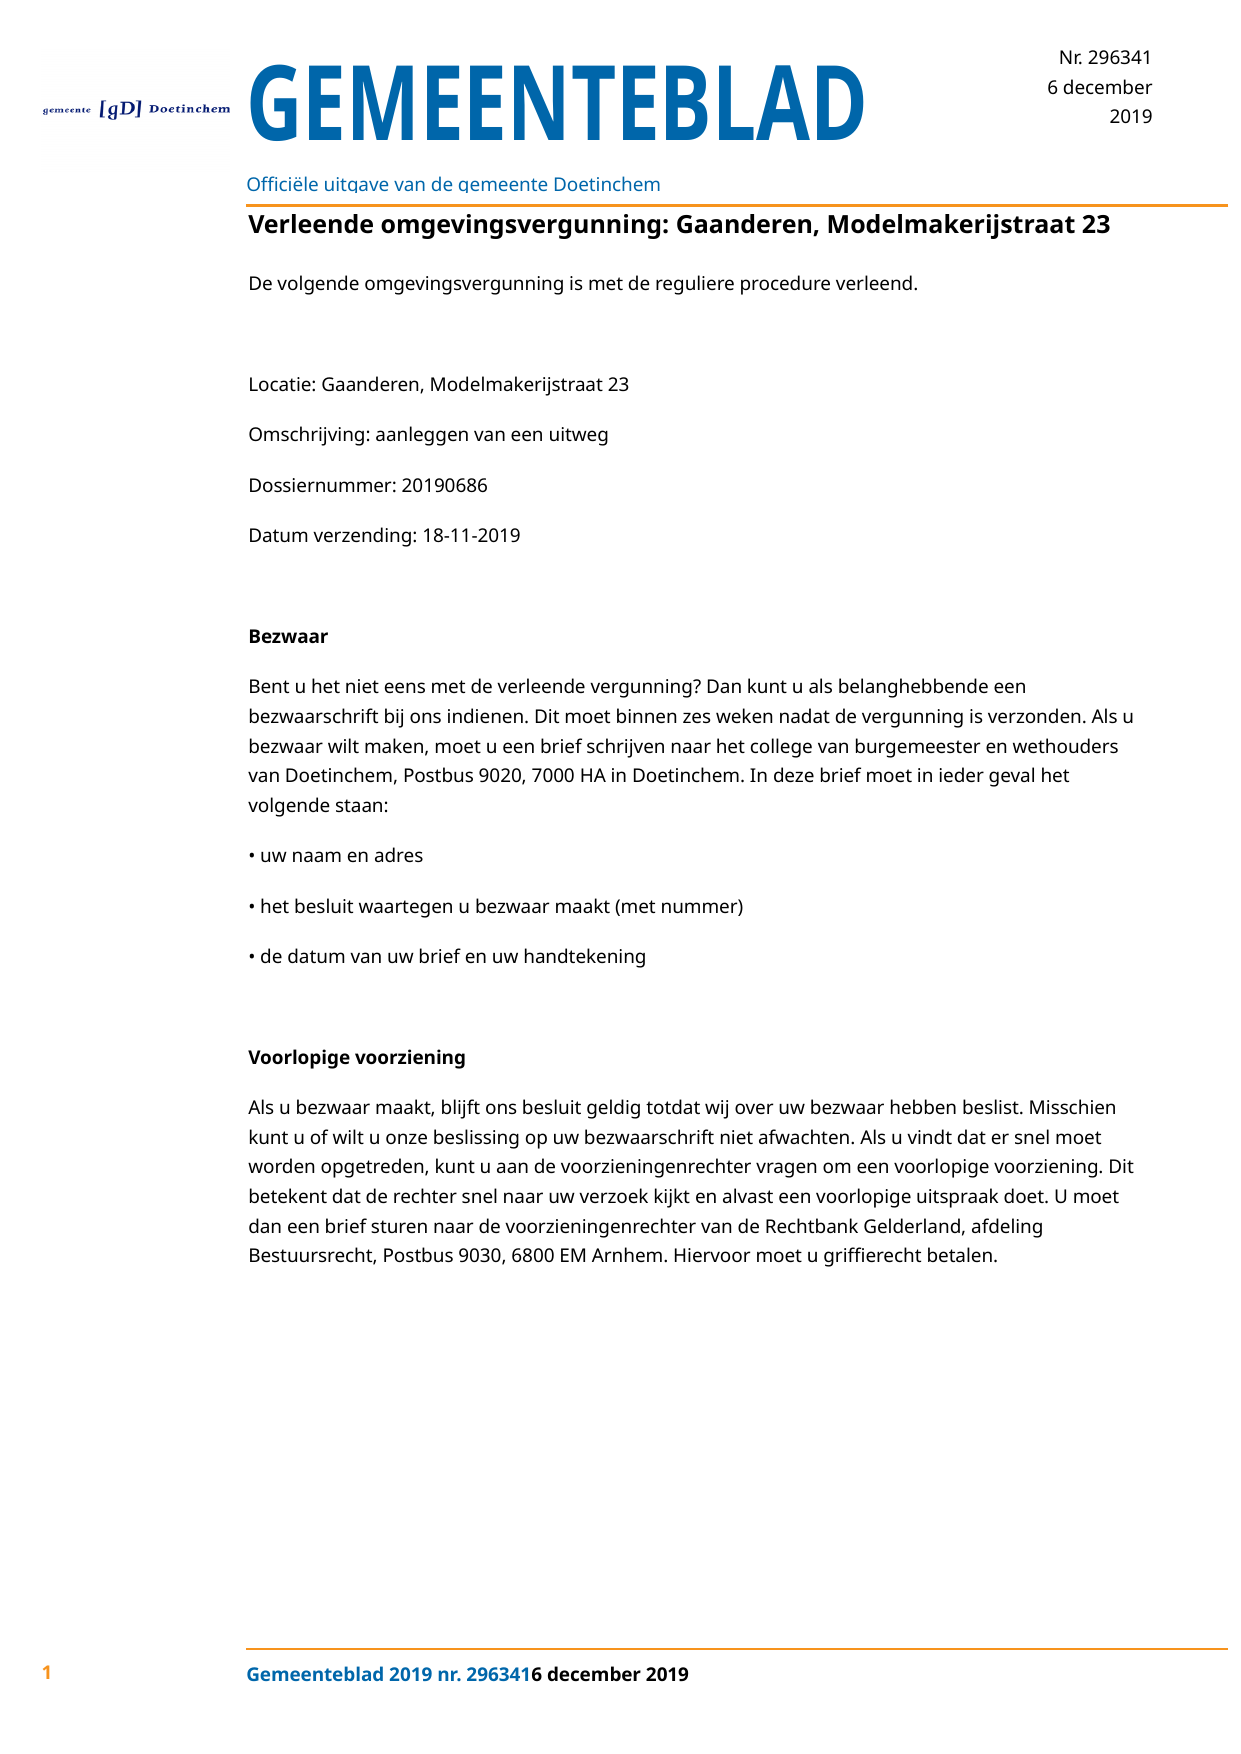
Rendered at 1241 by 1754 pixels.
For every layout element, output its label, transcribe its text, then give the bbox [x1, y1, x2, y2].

text • de datum van uw brief en uw handtekening [248, 943, 1152, 969]
text De volgende omgevingsvergunning is met de reguliere procedure verleend. [248, 270, 1152, 296]
text Datum verzending: 18-11-2019 [248, 522, 1152, 548]
text Locatie: Gaanderen, Modelmakerijstraat 23 [248, 371, 1152, 397]
text Bent u het niet eens met de verleende vergunning? Dan kunt u als belanghebbende een bezwaarschrift bij ons indienen. Dit moet binnen zes weken nadat de vergunning is verzonden. Als u bezwaar wilt maken, moet u een brief schrijven naar het college van burgemeester en wethouders van Doetinchem, Postbus 9020, 7000 HA in Doetinchem. In deze brief moet in ieder geval het volgende staan: [248, 674, 1152, 818]
text • uw naam en adres [248, 842, 1152, 868]
text • het besluit waartegen u bezwaar maakt (met nummer) [248, 893, 1152, 918]
picture [41, 47, 231, 172]
text Als u bezwaar maakt, blijft ons besluit geldig totdat wij over uw bezwaar hebben beslist. Misschien kunt u of wilt u onze beslissing op uw bezwaarschrift niet afwachten. Als u vindt dat er snel moet worden opgetreden, kunt u aan de voorzieningenrechter vragen om een voorlopige voorziening. Dit betekent dat de rechter snel naar uw verzoek kijkt en alvast een voorlopige uitspraak doet. U moet dan een brief sturen naar de voorzieningenrechter van de Rechtbank Gelderland, afdeling Bestuursrecht, Postbus 9030, 6800 EM Arnhem. Hiervoor moet u griffierecht betalen. [248, 1094, 1152, 1268]
text Verleende omgevingsvergunning: Gaanderen, Modelmakerijstraat 23 [248, 207, 1152, 241]
text Dossiernummer: 20190686 [248, 472, 1152, 498]
text Bezwaar [248, 623, 1152, 649]
text Voorlopige voorziening [248, 1044, 1152, 1070]
text Omschrijving: aanleggen van een uitweg [248, 422, 1152, 447]
